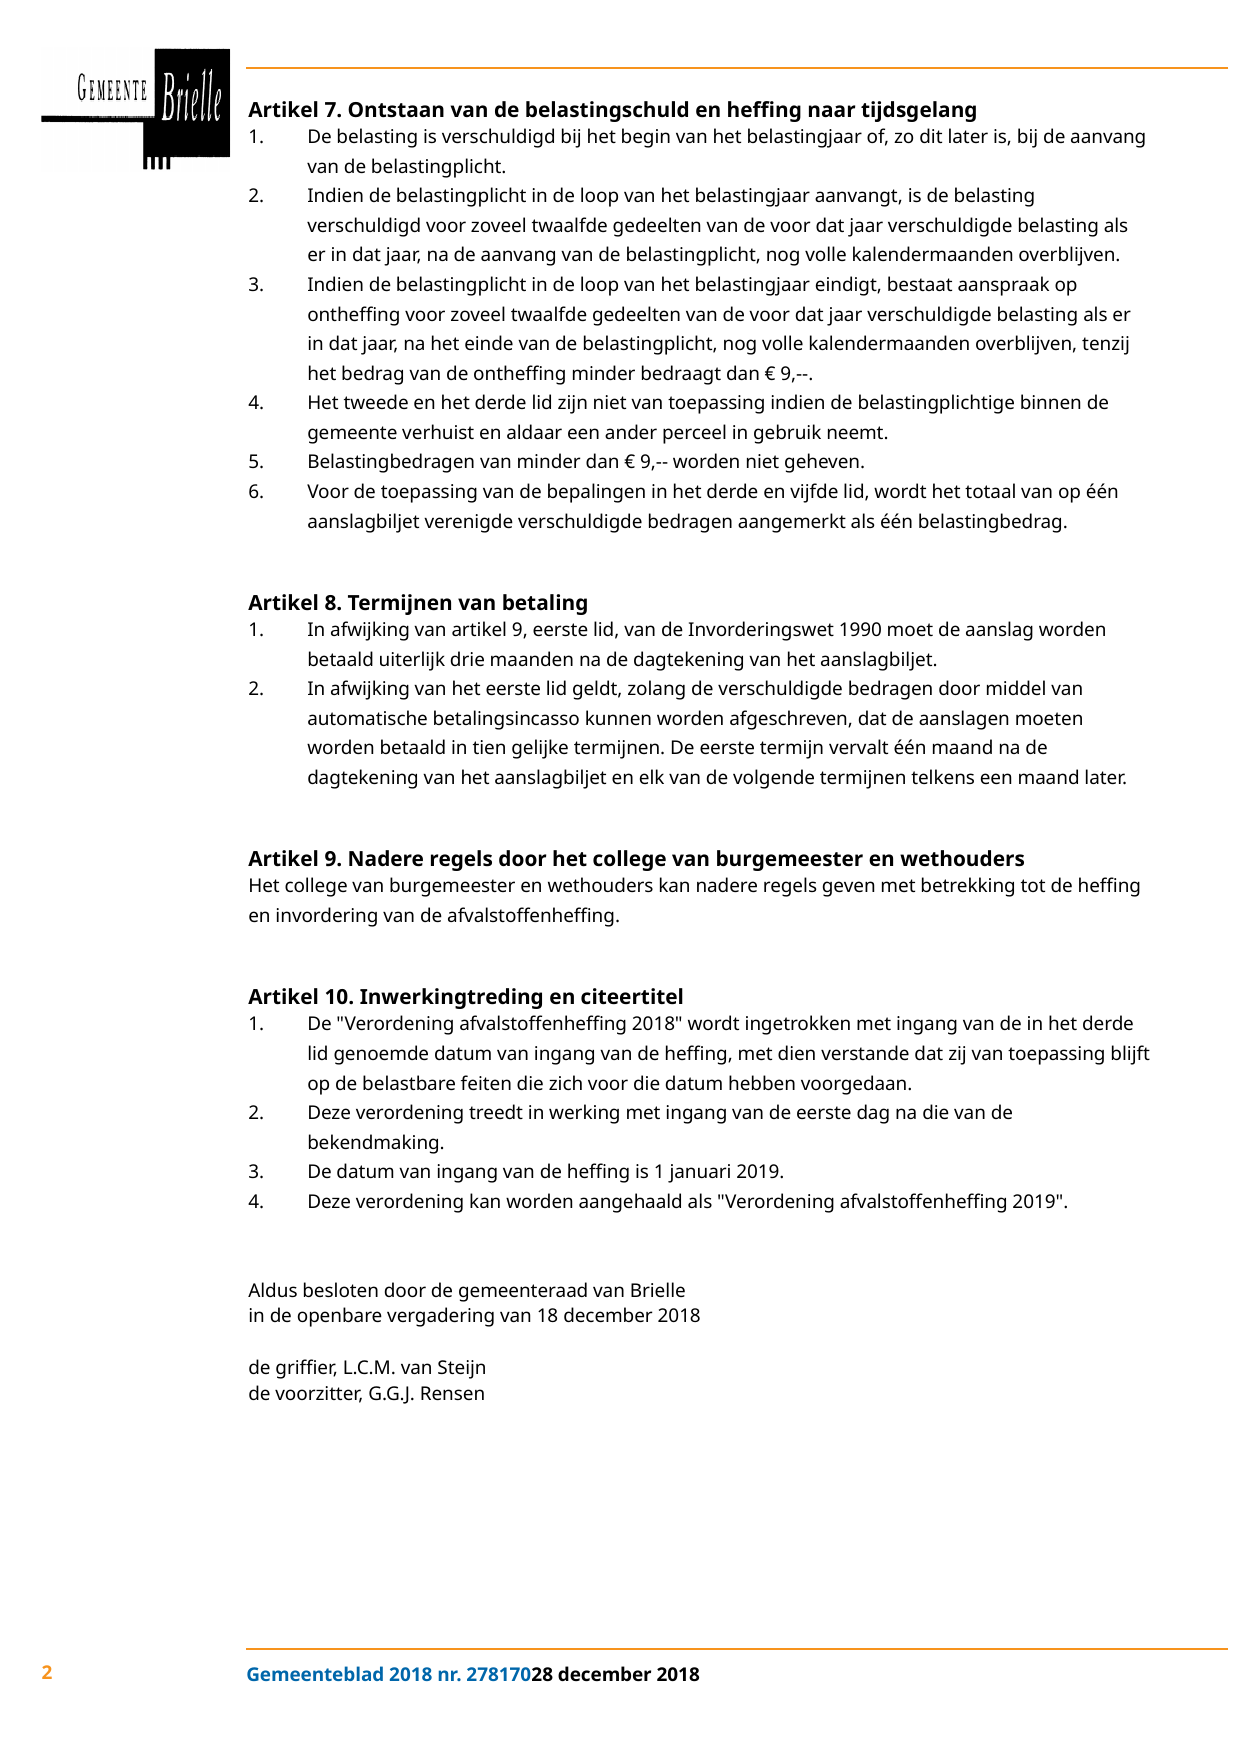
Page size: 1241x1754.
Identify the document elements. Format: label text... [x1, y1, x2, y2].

list Deze verordening kan worden aangehaald als "Verordening afvalstoffenheffing 2019". [248, 1188, 1152, 1214]
text de griffier, L.C.M. van Steijn [248, 1354, 1152, 1380]
list De "Verordening afvalstoffenheffing 2018" wordt ingetrokken met ingang van de in het derde lid genoemde datum van ingang van de heffing, met dien verstande dat zij van toepassing blijft op de belastbare feiten die zich voor die datum hebben voorgedaan. [248, 1011, 1152, 1096]
list Voor de toepassing van de bepalingen in het derde en vijfde lid, wordt het totaal van op één aanslagbiljet verenigde verschuldigde bedragen aangemerkt als één belastingbedrag. [248, 478, 1152, 533]
text de voorzitter, G.G.J. Rensen [248, 1380, 1152, 1406]
picture [41, 47, 231, 172]
text Artikel 9. Nadere regels door het college van burgemeester en wethouders [248, 844, 1152, 873]
list Indien de belastingplicht in de loop van het belastingjaar eindigt, bestaat aanspraak op ontheffing voor zoveel twaalfde gedeelten van de voor dat jaar verschuldigde belasting als er in dat jaar, na het einde van de belastingplicht, nog volle kalendermaanden overblijven, tenzij het bedrag van de ontheffing minder bedraagt dan € 9,--. [248, 271, 1152, 386]
text Het college van burgemeester en wethouders kan nadere regels geven met betrekking tot de heffing en invordering van de afvalstoffenheffing. [248, 873, 1152, 928]
list Deze verordening treedt in werking met ingang van de eerste dag na die van de bekendmaking. [248, 1099, 1152, 1155]
text Artikel 7. Ontstaan van de belastingschuld en heffing naar tijdsgelang [248, 95, 1152, 123]
list De belasting is verschuldigd bij het begin van het belastingjaar of, zo dit later is, bij de aanvang van de belastingplicht. [248, 123, 1152, 178]
list Het tweede en het derde lid zijn niet van toepassing indien de belastingplichtige binnen de gemeente verhuist en aldaar een ander perceel in gebruik neemt. [248, 389, 1152, 445]
list De datum van ingang van de heffing is 1 januari 2019. [248, 1158, 1152, 1184]
text in de openbare vergadering van 18 december 2018 [248, 1303, 1152, 1328]
text Artikel 10. Inwerkingtreding en citeertitel [248, 982, 1152, 1011]
list In afwijking van het eerste lid geldt, zolang de verschuldigde bedragen door middel van automatische betalingsincasso kunnen worden afgeschreven, dat de aanslagen moeten worden betaald in tien gelijke termijnen. De eerste termijn vervalt één maand na de dagtekening van het aanslagbiljet en elk van de volgende termijnen telkens een maand later. [248, 675, 1152, 790]
text Artikel 8. Termijnen van betaling [248, 588, 1152, 616]
list Indien de belastingplicht in de loop van het belastingjaar aanvangt, is de belasting verschuldigd voor zoveel twaalfde gedeelten van de voor dat jaar verschuldigde belasting als er in dat jaar, na de aanvang van de belastingplicht, nog volle kalendermaanden overblijven. [248, 182, 1152, 267]
text Aldus besloten door de gemeenteraad van Brielle [248, 1277, 1152, 1303]
list In afwijking van artikel 9, eerste lid, van de Invorderingswet 1990 moet de aanslag worden betaald uiterlijk drie maanden na de dagtekening van het aanslagbiljet. [248, 616, 1152, 672]
list Belastingbedragen van minder dan € 9,-- worden niet geheven. [248, 449, 1152, 474]
